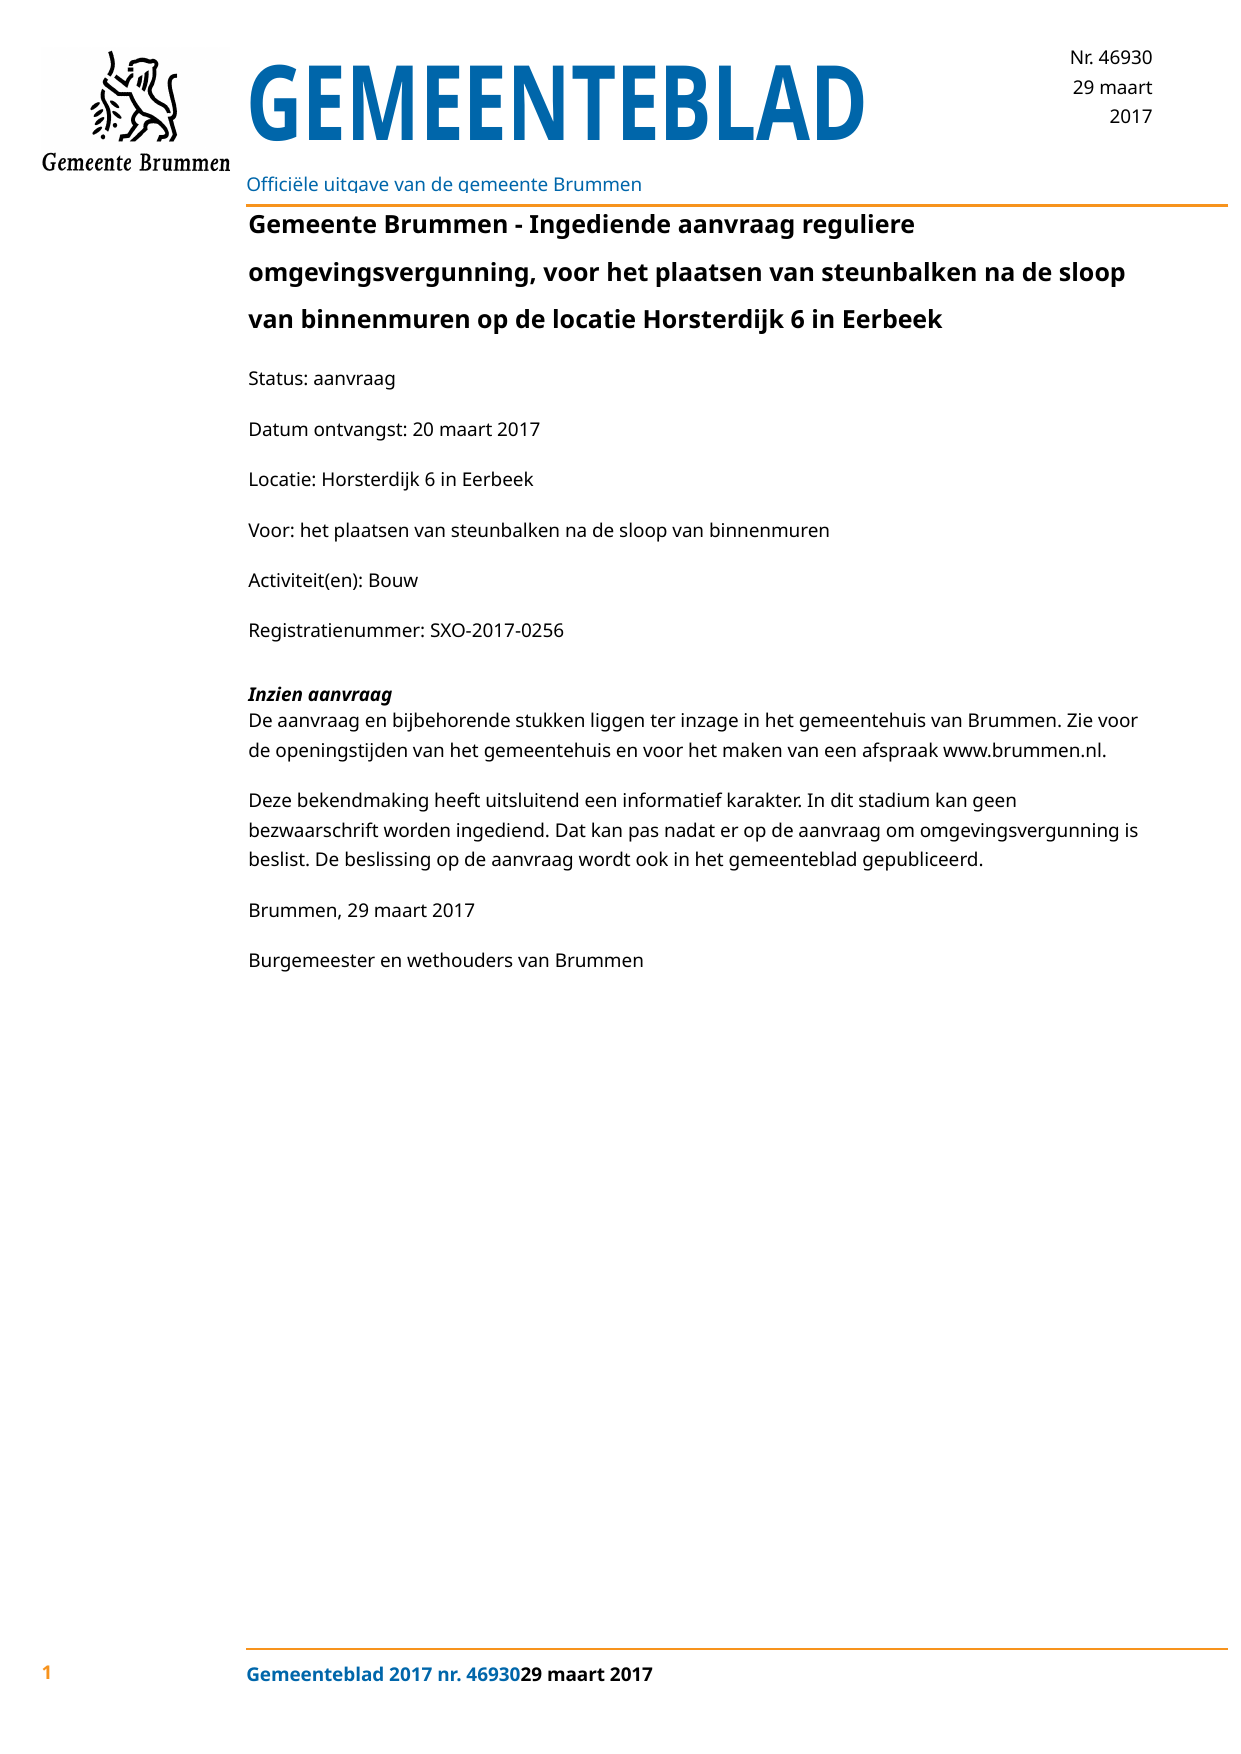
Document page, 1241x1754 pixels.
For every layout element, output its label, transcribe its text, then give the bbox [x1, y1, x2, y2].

text Inzien aanvraag [248, 682, 1152, 707]
text Datum ontvangst: 20 maart 2017 [248, 416, 1152, 442]
text Gemeente Brummen - Ingediende aanvraag reguliere omgevingsvergunning, voor het plaatsen van steunbalken na de sloop van binnenmuren op de locatie Horsterdijk 6 in Eerbeek [248, 207, 1152, 336]
text Brummen, 29 maart 2017 [248, 897, 1152, 923]
text Registratienummer: SXO-2017-0256 [248, 618, 1152, 643]
text Burgemeester en wethouders van Brummen [248, 947, 1152, 973]
picture [41, 47, 231, 172]
text Activiteit(en): Bouw [248, 567, 1152, 593]
text Deze bekendmaking heeft uitsluitend een informatief karakter. In dit stadium kan geen bezwaarschrift worden ingediend. Dat kan pas nadat er op de aanvraag om omgevingsvergunning is beslist. De beslissing op de aanvraag wordt ook in het gemeenteblad gepubliceerd. [248, 787, 1152, 872]
text Voor: het plaatsen van steunbalken na de sloop van binnenmuren [248, 517, 1152, 542]
text Status: aanvraag [248, 366, 1152, 391]
text De aanvraag en bijbehorende stukken liggen ter inzage in het gemeentehuis van Brummen. Zie voor de openingstijden van het gemeentehuis en voor het maken van een afspraak www.brummen.nl. [248, 707, 1152, 763]
text Locatie: Horsterdijk 6 in Eerbeek [248, 466, 1152, 492]
